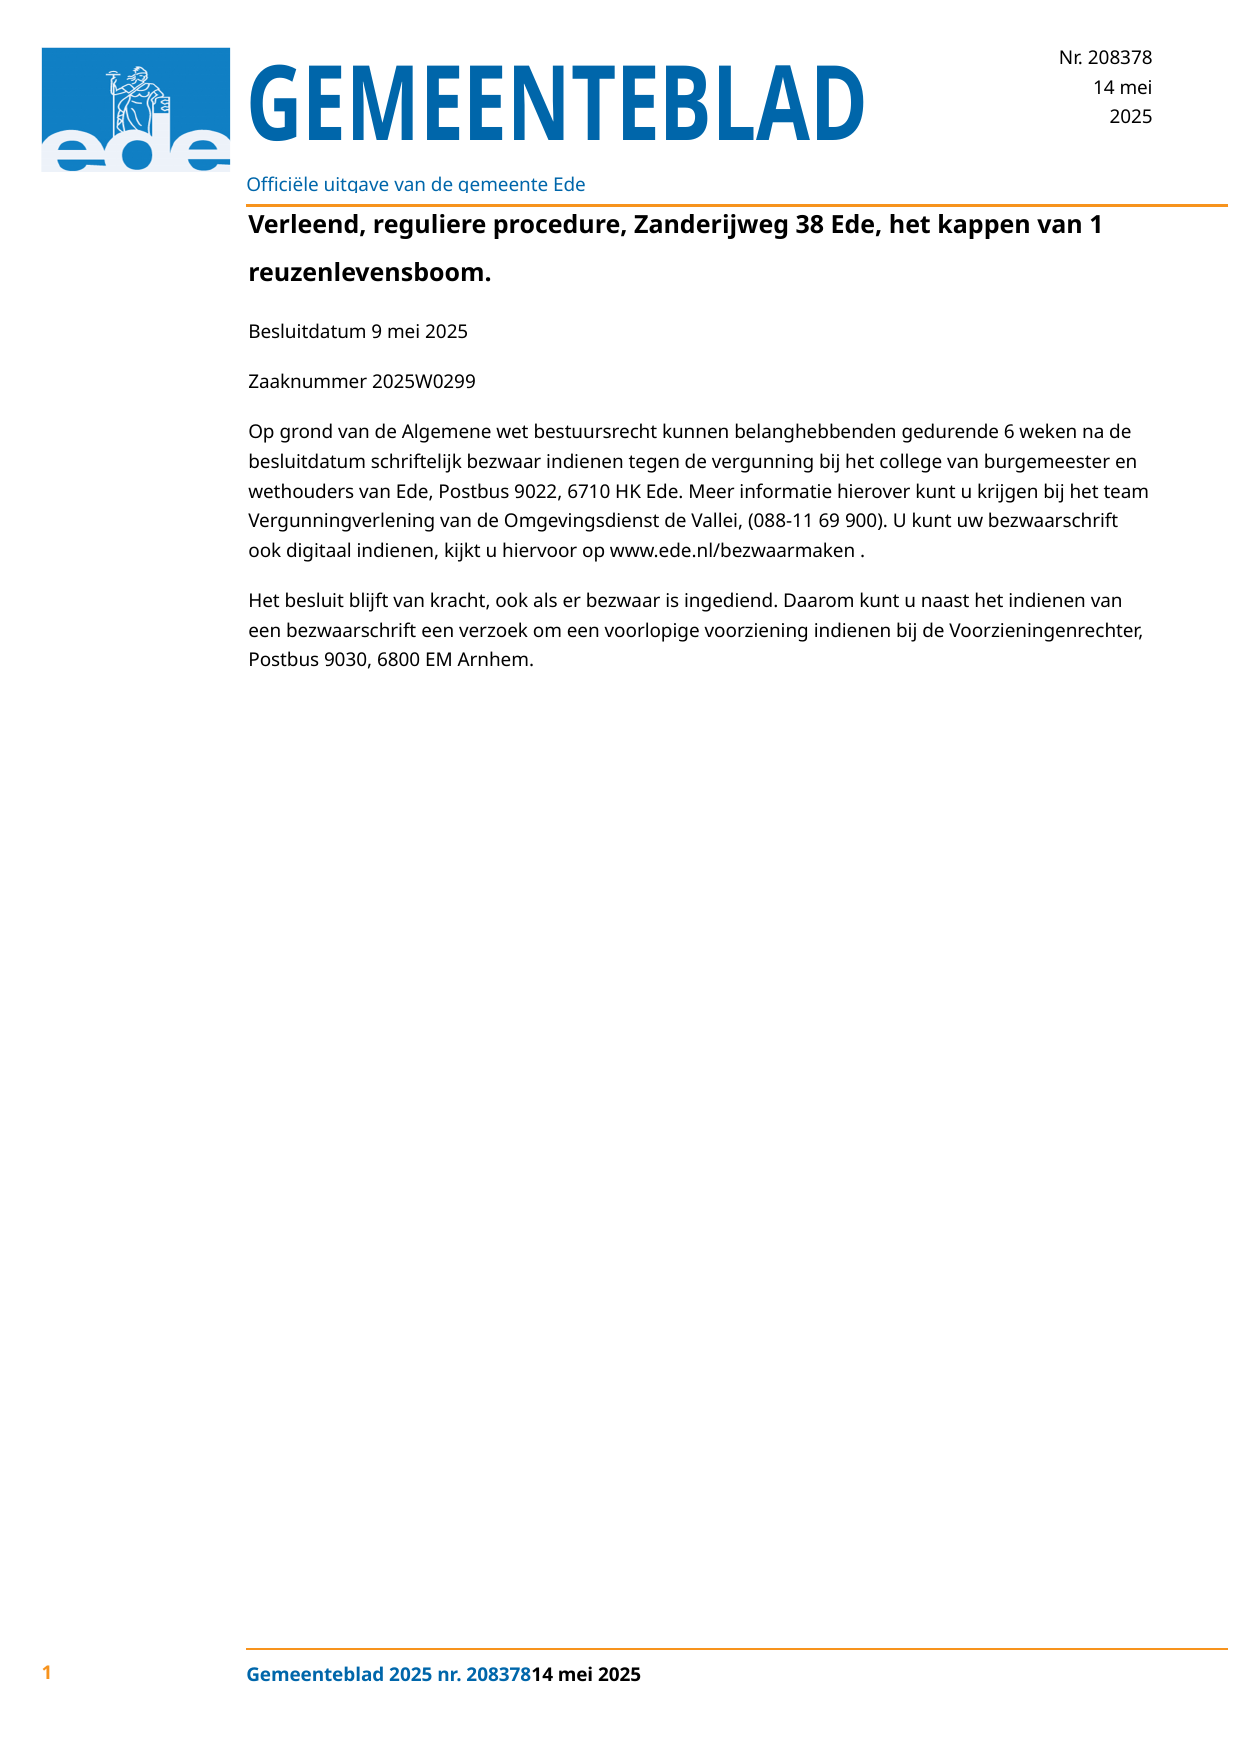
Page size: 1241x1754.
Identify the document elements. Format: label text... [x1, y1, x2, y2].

picture [41, 47, 231, 172]
text Op grond van de Algemene wet bestuursrecht kunnen belanghebbenden gedurende 6 weken na de besluitdatum schriftelijk bezwaar indienen tegen de vergunning bij het college van burgemeester en wethouders van Ede, Postbus 9022, 6710 HK Ede. Meer informatie hierover kunt u krijgen bij het team Vergunningverlening van de Omgevingsdienst de Vallei, (088-11 69 900). U kunt uw bezwaarschrift ook digitaal indienen, kijkt u hiervoor op www.ede.nl/bezwaarmaken . [248, 419, 1152, 563]
text Het besluit blijft van kracht, ook als er bezwaar is ingediend. Daarom kunt u naast het indienen van een bezwaarschrift een verzoek om een voorlopige voorziening indienen bij de Voorzieningenrechter, Postbus 9030, 6800 EM Arnhem. [248, 587, 1152, 672]
text Verleend, reguliere procedure, Zanderijweg 38 Ede, het kappen van 1 reuzenlevensboom. [248, 207, 1152, 288]
text Zaaknummer 2025W0299 [248, 368, 1152, 394]
text Besluitdatum 9 mei 2025 [248, 318, 1152, 344]
